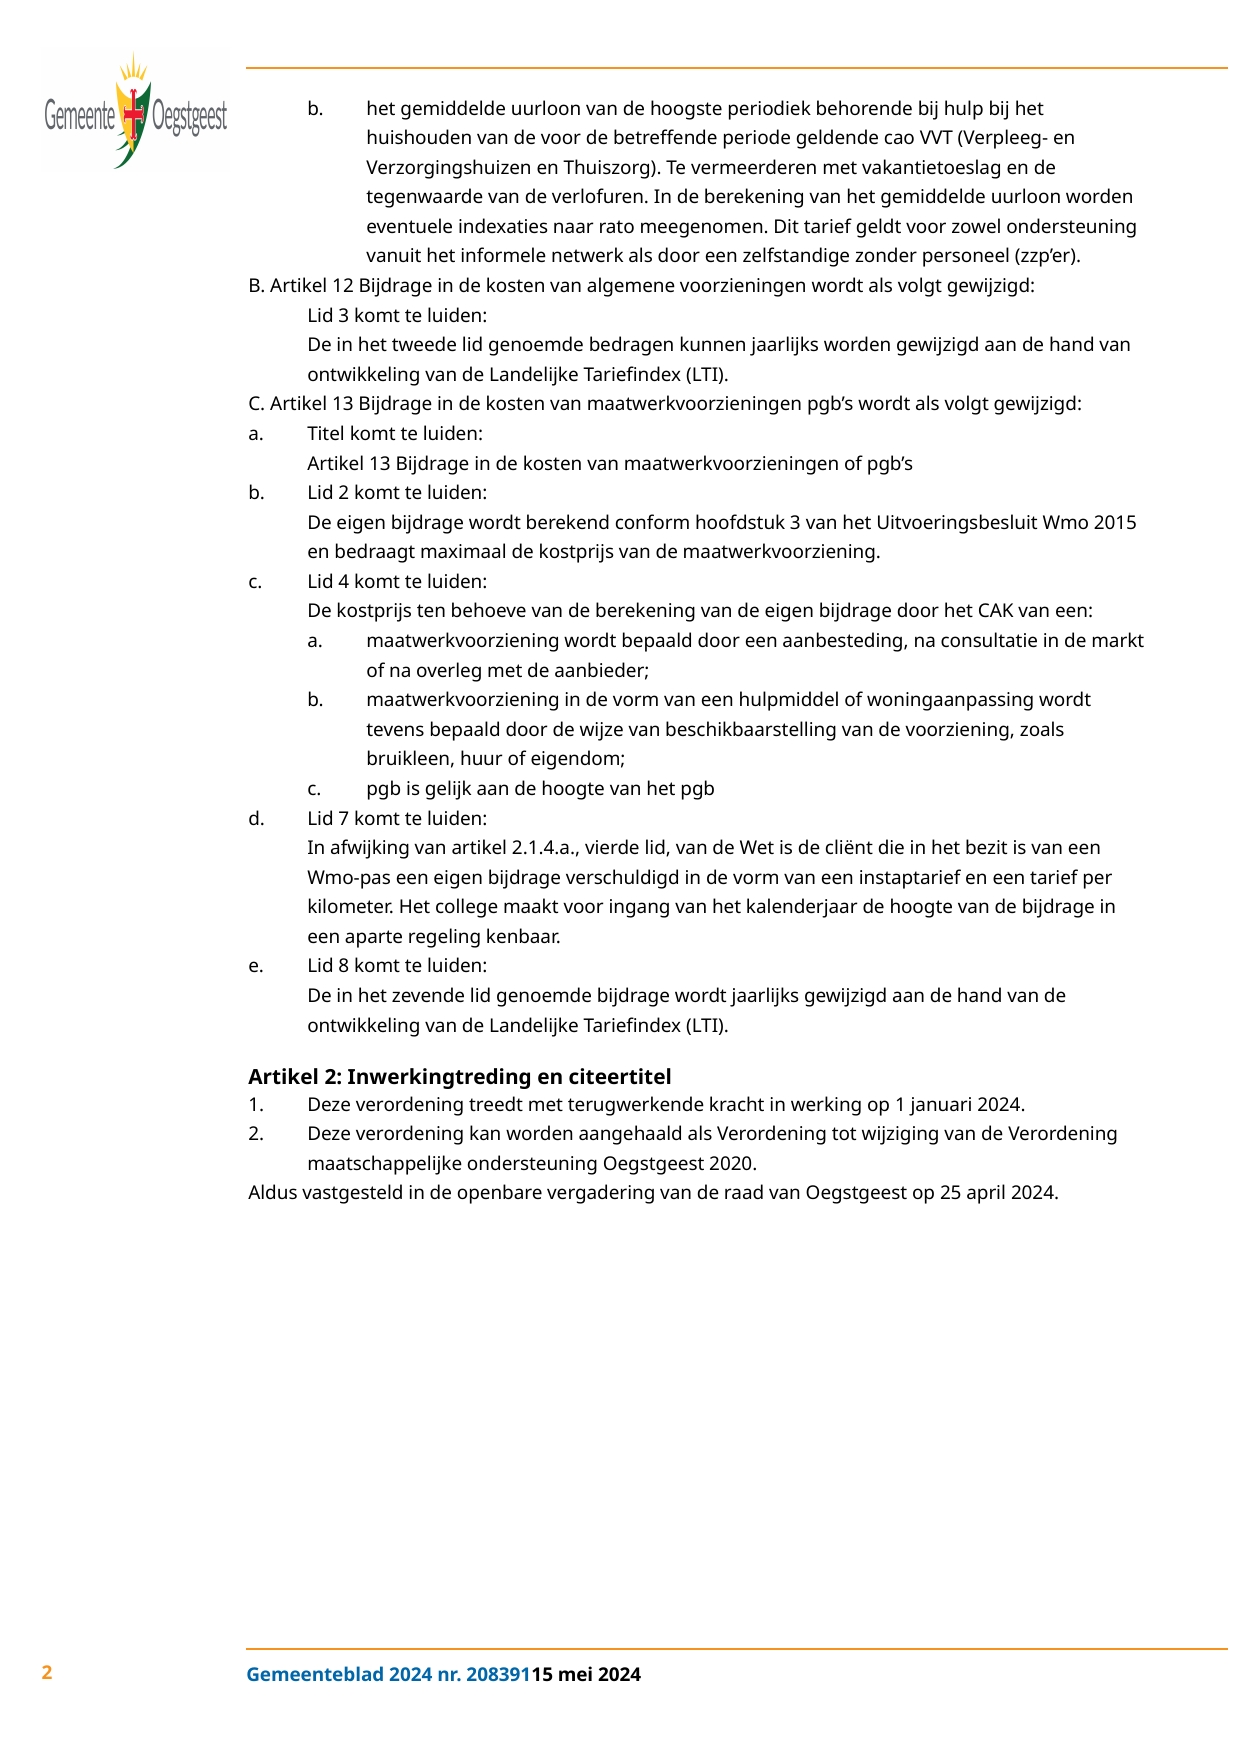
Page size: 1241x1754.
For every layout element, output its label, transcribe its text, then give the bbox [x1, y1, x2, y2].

picture [41, 47, 231, 172]
list Artikel 13 Bijdrage in de kosten van maatwerkvoorzieningen of pgb’s [248, 450, 1152, 476]
text Aldus vastgesteld in de openbare vergadering van de raad van Oegstgeest op 25 april 2024. [248, 1179, 1152, 1205]
list maatwerkvoorziening in de vorm van een hulpmiddel of woningaanpassing wordt tevens bepaald door de wijze van beschikbaarstelling van de voorziening, zoals bruikleen, huur of eigendom; [307, 686, 1152, 771]
list Deze verordening treedt met terugwerkende kracht in werking op 1 januari 2024. [248, 1091, 1152, 1116]
list het gemiddelde uurloon van de hoogste periodiek behorende bij hulp bij het huishouden van de voor de betreffende periode geldende cao VVT (Verpleeg- en Verzorgingshuizen en Thuiszorg). Te vermeerderen met vakantietoeslag en de tegenwaarde van de verlofuren. In de berekening van het gemiddelde uurloon worden eventuele indexaties naar rato meegenomen. Dit tarief geldt voor zowel ondersteuning vanuit het informele netwerk als door een zelfstandige zonder personeel (zzp’er). [307, 95, 1152, 268]
list Lid 4 komt te luiden: [248, 568, 1152, 594]
list Lid 3 komt te luiden: [248, 302, 1152, 328]
list De eigen bijdrage wordt berekend conform hoofdstuk 3 van het Uitvoeringsbesluit Wmo 2015 en bedraagt maximaal de kostprijs van de maatwerkvoorziening. [248, 509, 1152, 564]
text Artikel 2: Inwerkingtreding en citeertitel [248, 1062, 1152, 1091]
list pgb is gelijk aan de hoogte van het pgb [307, 775, 1152, 801]
list In afwijking van artikel 2.1.4.a., vierde lid, van de Wet is de cliënt die in het bezit is van een Wmo-pas een eigen bijdrage verschuldigd in de vorm van een instaptarief en een tarief per kilometer. Het college maakt voor ingang van het kalenderjaar de hoogte van de bijdrage in een aparte regeling kenbaar. [248, 834, 1152, 949]
list De kostprijs ten behoeve van de berekening van de eigen bijdrage door het CAK van een: [248, 598, 1152, 623]
list De in het zevende lid genoemde bijdrage wordt jaarlijks gewijzigd aan de hand van de ontwikkeling van de Landelijke Tariefindex (LTI). [248, 982, 1152, 1038]
list Titel komt te luiden: [248, 420, 1152, 446]
list Lid 2 komt te luiden: [248, 479, 1152, 505]
list maatwerkvoorziening wordt bepaald door een aanbesteding, na consultatie in de markt of na overleg met de aanbieder; [307, 627, 1152, 683]
list Lid 7 komt te luiden: [248, 805, 1152, 831]
list De in het tweede lid genoemde bedragen kunnen jaarlijks worden gewijzigd aan de hand van ontwikkeling van de Landelijke Tariefindex (LTI). [248, 331, 1152, 387]
list Lid 8 komt te luiden: [248, 953, 1152, 978]
list Deze verordening kan worden aangehaald als Verordening tot wijziging van de Verordening maatschappelijke ondersteuning Oegstgeest 2020. [248, 1120, 1152, 1176]
text C. Artikel 13 Bijdrage in de kosten van maatwerkvoorzieningen pgb’s wordt als volgt gewijzigd: [248, 391, 1152, 416]
text B. Artikel 12 Bijdrage in de kosten van algemene voorzieningen wordt als volgt gewijzigd: [248, 272, 1152, 298]
